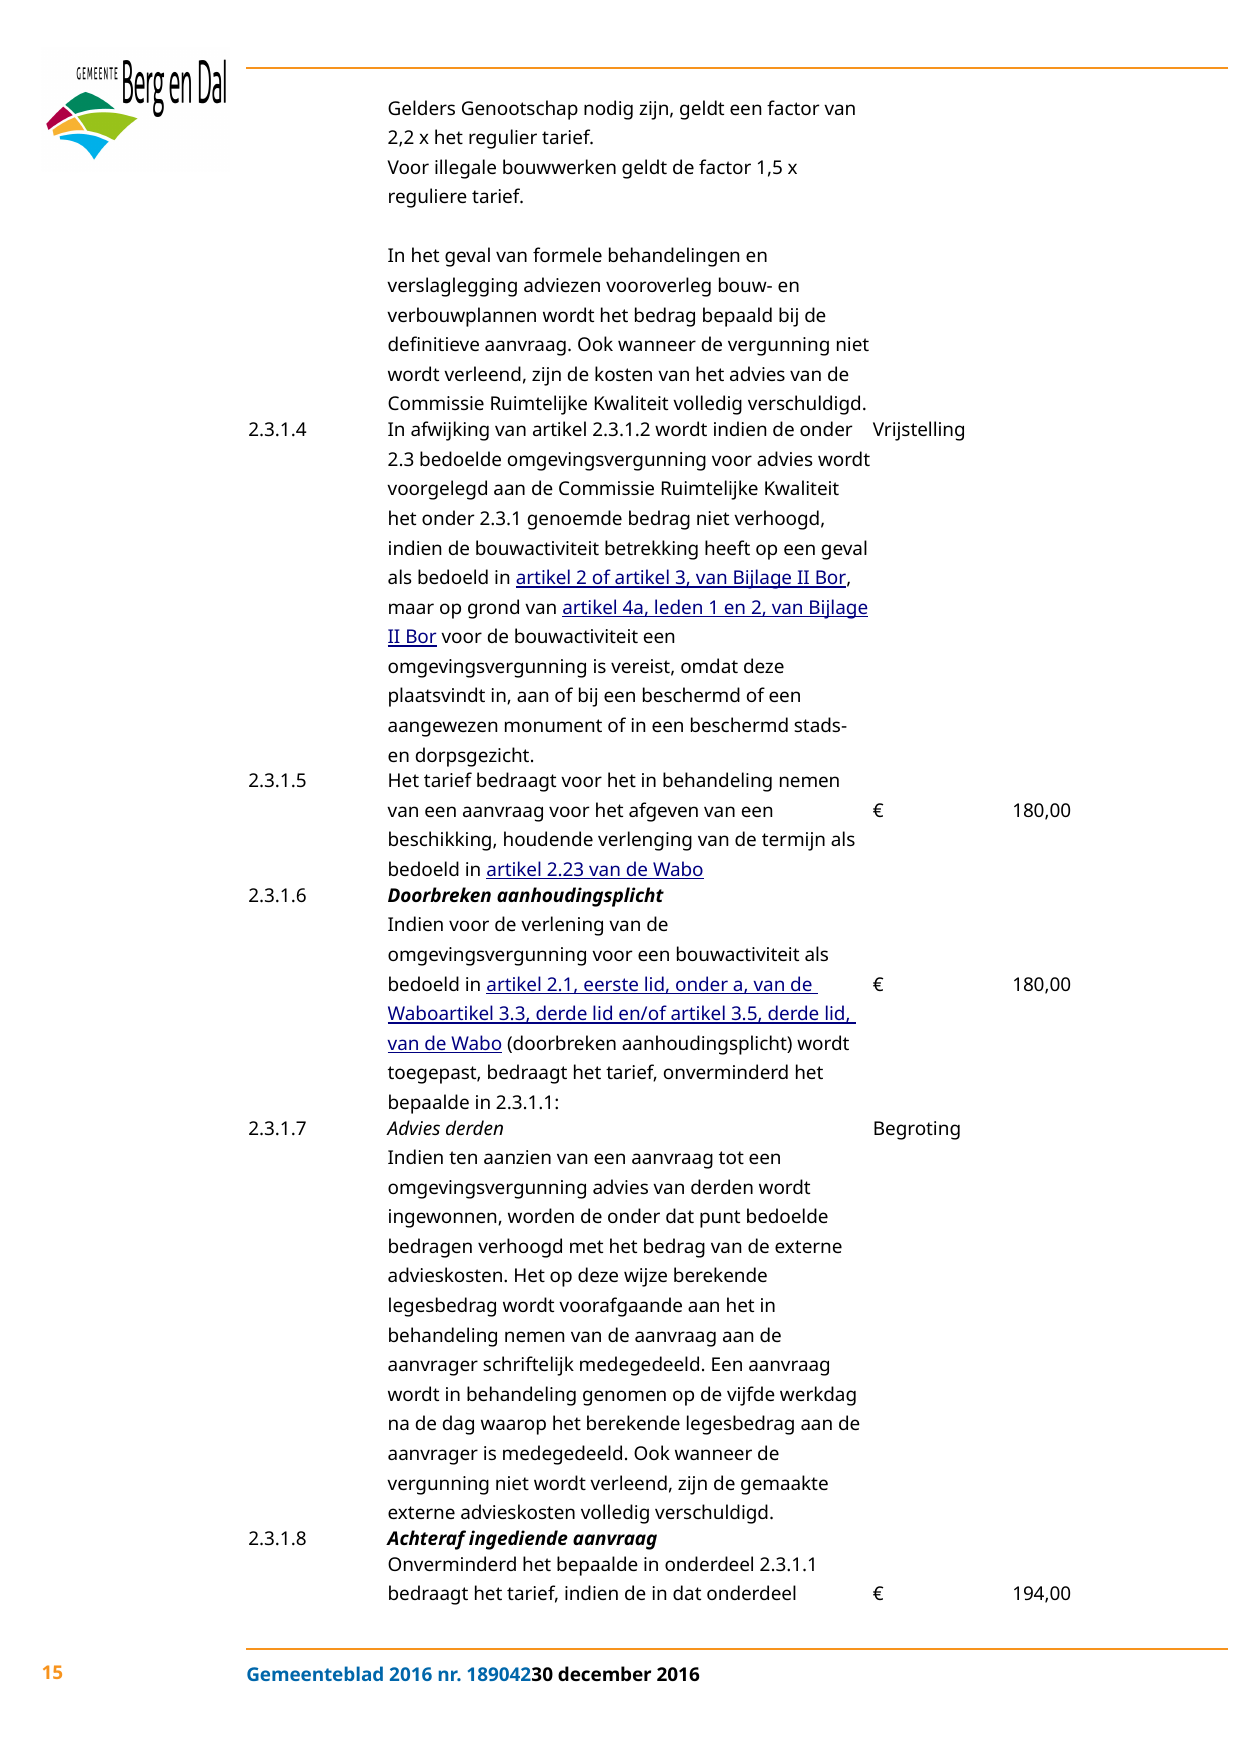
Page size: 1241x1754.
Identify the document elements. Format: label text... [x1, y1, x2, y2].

table_cell Vrijstelling [873, 416, 1152, 767]
table_cell € [873, 1551, 1012, 1606]
table_cell Doorbreken aanhoudingsplicht Indien voor de verlening van de omgevingsvergunning voor een bouwactiviteit als bedoeld in artikel 2.1, eerste lid, onder a, van de Waboartikel 3.3, derde lid en/of artikel 3.5, derde lid, van de Wabo (doorbreken aanhoudingsplicht) wordt toegepast, bedraagt het tarief, onverminderd het bepaalde in 2.3.1.1: [388, 882, 873, 1115]
table_cell 180,00 [1012, 882, 1152, 1115]
table_cell Gelders Genootschap nodig zijn, geldt een factor van 2,2 x het regulier tarief. Voor illegale bouwwerken geldt de factor 1,5 x reguliere tarief. In het geval van formele behandelingen en verslaglegging adviezen vooroverleg bouw- en verbouwplannen wordt het bedrag bepaald bij de definitieve aanvraag. Ook wanneer de vergunning niet wordt verleend, zijn de kosten van het advies van de Commissie Ruimtelijke Kwaliteit volledig verschuldigd. [388, 95, 873, 416]
table_cell Achteraf ingediende aanvraag [388, 1525, 873, 1551]
table_cell € [873, 768, 1012, 882]
table_cell Onverminderd het bepaalde in onderdeel 2.3.1.1 bedraagt het tarief, indien de in dat onderdeel [388, 1551, 873, 1606]
picture [41, 47, 231, 172]
table_cell [248, 1551, 387, 1606]
table_cell 2.3.1.6 [248, 882, 387, 1115]
table_cell In afwijking van artikel 2.3.1.2 wordt indien de onder 2.3 bedoelde omgevingsvergunning voor advies wordt voorgelegd aan de Commissie Ruimtelijke Kwaliteit het onder 2.3.1 genoemde bedrag niet verhoogd, indien de bouwactiviteit betrekking heeft op een geval als bedoeld in artikel 2 of artikel 3, van Bijlage II Bor, maar op grond van artikel 4a, leden 1 en 2, van Bijlage II Bor voor de bouwactiviteit een omgevingsvergunning is vereist, omdat deze plaatsvindt in, aan of bij een beschermd of een aangewezen monument of in een beschermd stads- en dorpsgezicht. [388, 416, 873, 767]
table_cell 194,00 [1012, 1551, 1152, 1606]
table_cell € [873, 882, 1012, 1115]
table_cell Het tarief bedraagt voor het in behandeling nemen van een aanvraag voor het afgeven van een beschikking, houdende verlenging van de termijn als bedoeld in artikel 2.23 van de Wabo [388, 768, 873, 882]
table_cell 2.3.1.7 [248, 1115, 387, 1525]
table_cell [1012, 95, 1152, 416]
table_cell [248, 95, 387, 416]
table_cell Advies derden Indien ten aanzien van een aanvraag tot een omgevingsvergunning advies van derden wordt ingewonnen, worden de onder dat punt bedoelde bedragen verhoogd met het bedrag van de externe advieskosten. Het op deze wijze berekende legesbedrag wordt voorafgaande aan het in behandeling nemen van de aanvraag aan de aanvrager schriftelijk medegedeeld. Een aanvraag wordt in behandeling genomen op de vijfde werkdag na de dag waarop het berekende legesbedrag aan de aanvrager is medegedeeld. Ook wanneer de vergunning niet wordt verleend, zijn de gemaakte externe advieskosten volledig verschuldigd. [388, 1115, 873, 1525]
table_cell [1012, 1525, 1152, 1551]
table_cell 2.3.1.8 [248, 1525, 387, 1551]
table_cell 2.3.1.5 [248, 768, 387, 882]
table_cell 2.3.1.4 [248, 416, 387, 767]
table_cell [873, 95, 1012, 416]
table_cell Begroting [873, 1115, 1152, 1525]
table_cell [873, 1525, 1012, 1551]
table_cell 180,00 [1012, 768, 1152, 882]
